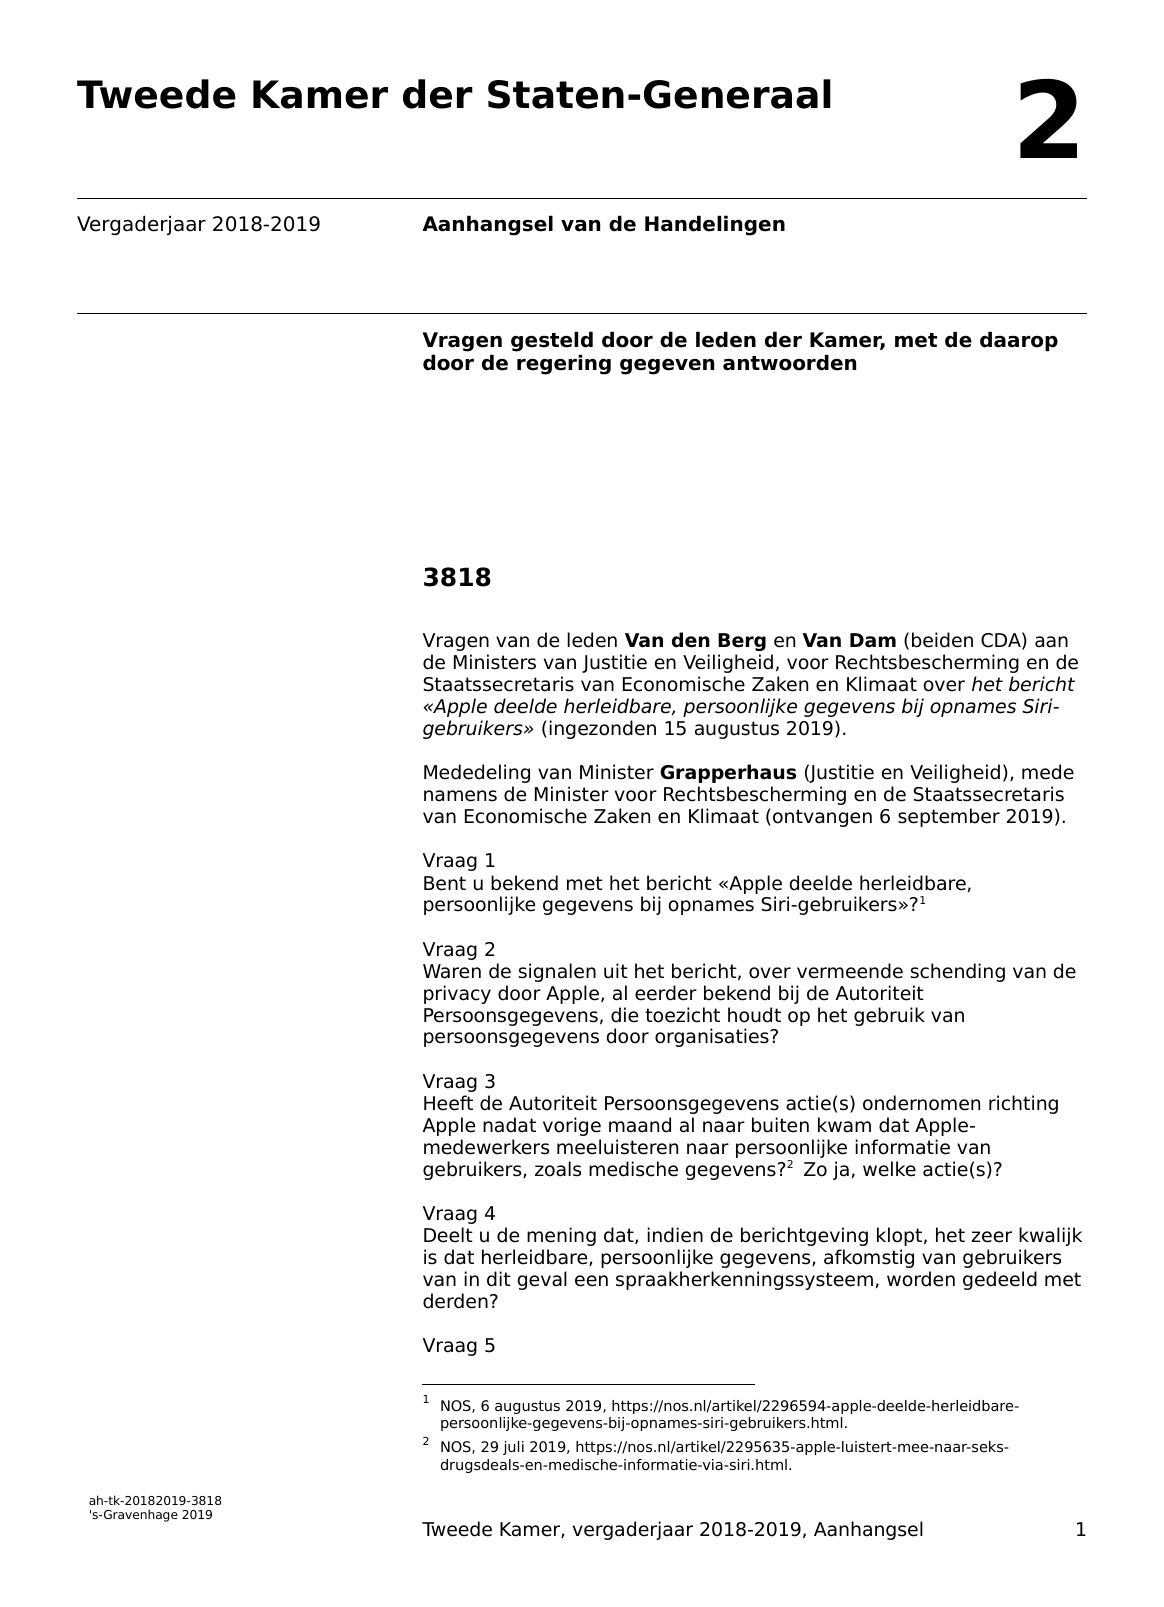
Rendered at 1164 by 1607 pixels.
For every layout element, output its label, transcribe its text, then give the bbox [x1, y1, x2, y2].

text 3818 [422, 563, 1087, 592]
table_cell [77, 314, 422, 375]
text Waren de signalen uit het bericht, over vermeende schending van de privacy door Apple, al eerder bekend bij de Autoriteit Persoonsgegevens, die toezicht houdt op het gebruik van persoonsgegevens door organisaties? [422, 961, 1087, 1048]
text Vraag 4 [422, 1203, 1087, 1225]
table_header 2 [886, 59, 1087, 198]
text Vraag 3 [422, 1071, 1087, 1093]
text ah-tk-20182019-3818 [88, 1494, 323, 1508]
table_header Tweede Kamer der Staten-Generaal [77, 59, 886, 198]
text Deelt u de mening dat, indien de berichtgeving klopt, het zeer kwalijk is dat herleidbare, persoonlijke gegevens, afkomstig van gebruikers van in dit geval een spraakherkenningssysteem, worden gedeeld met derden? [422, 1225, 1087, 1313]
table_cell Vragen gesteld door de leden der Kamer, met de daarop door de regering gegeven antwoorden [422, 314, 1087, 375]
text Vraag 2 [422, 938, 1087, 961]
text Heeft de Autoriteit Persoonsgegevens actie(s) ondernomen richting Apple nadat vorige maand al naar buiten kwam dat Apple-medewerkers meeluisteren naar persoonlijke informatie van gebruikers, zoals medische gegevens? Zo ja, welke actie(s)? [422, 1093, 1087, 1181]
table_cell Vergaderjaar 2018-2019 [77, 199, 422, 313]
text Vraag 1 [422, 850, 1087, 872]
text NOS, 29 juli 2019, https://nos.nl/artikel/2295635-apple-luistert-mee-naar-seks-drugsdeals-en-medische-informatie-via-siri.html. [422, 1435, 1087, 1474]
text Mededeling van Minister Grapperhaus (Justitie en Veiligheid), mede namens de Minister voor Rechtsbescherming en de Staatssecretaris van Economische Zaken en Klimaat (ontvangen 6 september 2019). [422, 762, 1087, 828]
text Vraag 5 [422, 1335, 1087, 1357]
text Bent u bekend met het bericht «Apple deelde herleidbare, persoonlijke gegevens bij opnames Siri-gebruikers»? [422, 872, 1087, 916]
text 's-Gravenhage 2019 [88, 1508, 323, 1522]
text NOS, 6 augustus 2019, https://nos.nl/artikel/2296594-apple-deelde-herleidbare-persoonlijke-gegevens-bij-opnames-siri-gebruikers.html. [422, 1393, 1087, 1432]
table_cell Aanhangsel van de Handelingen [422, 199, 1087, 313]
text Vragen van de leden Van den Berg en Van Dam (beiden CDA) aan de Ministers van Justitie en Veiligheid, voor Rechtsbescherming en de Staatssecretaris van Economische Zaken en Klimaat over het bericht «Apple deelde herleidbare, persoonlijke gegevens bij opnames Siri-gebruikers» (ingezonden 15 augustus 2019). [422, 630, 1087, 740]
